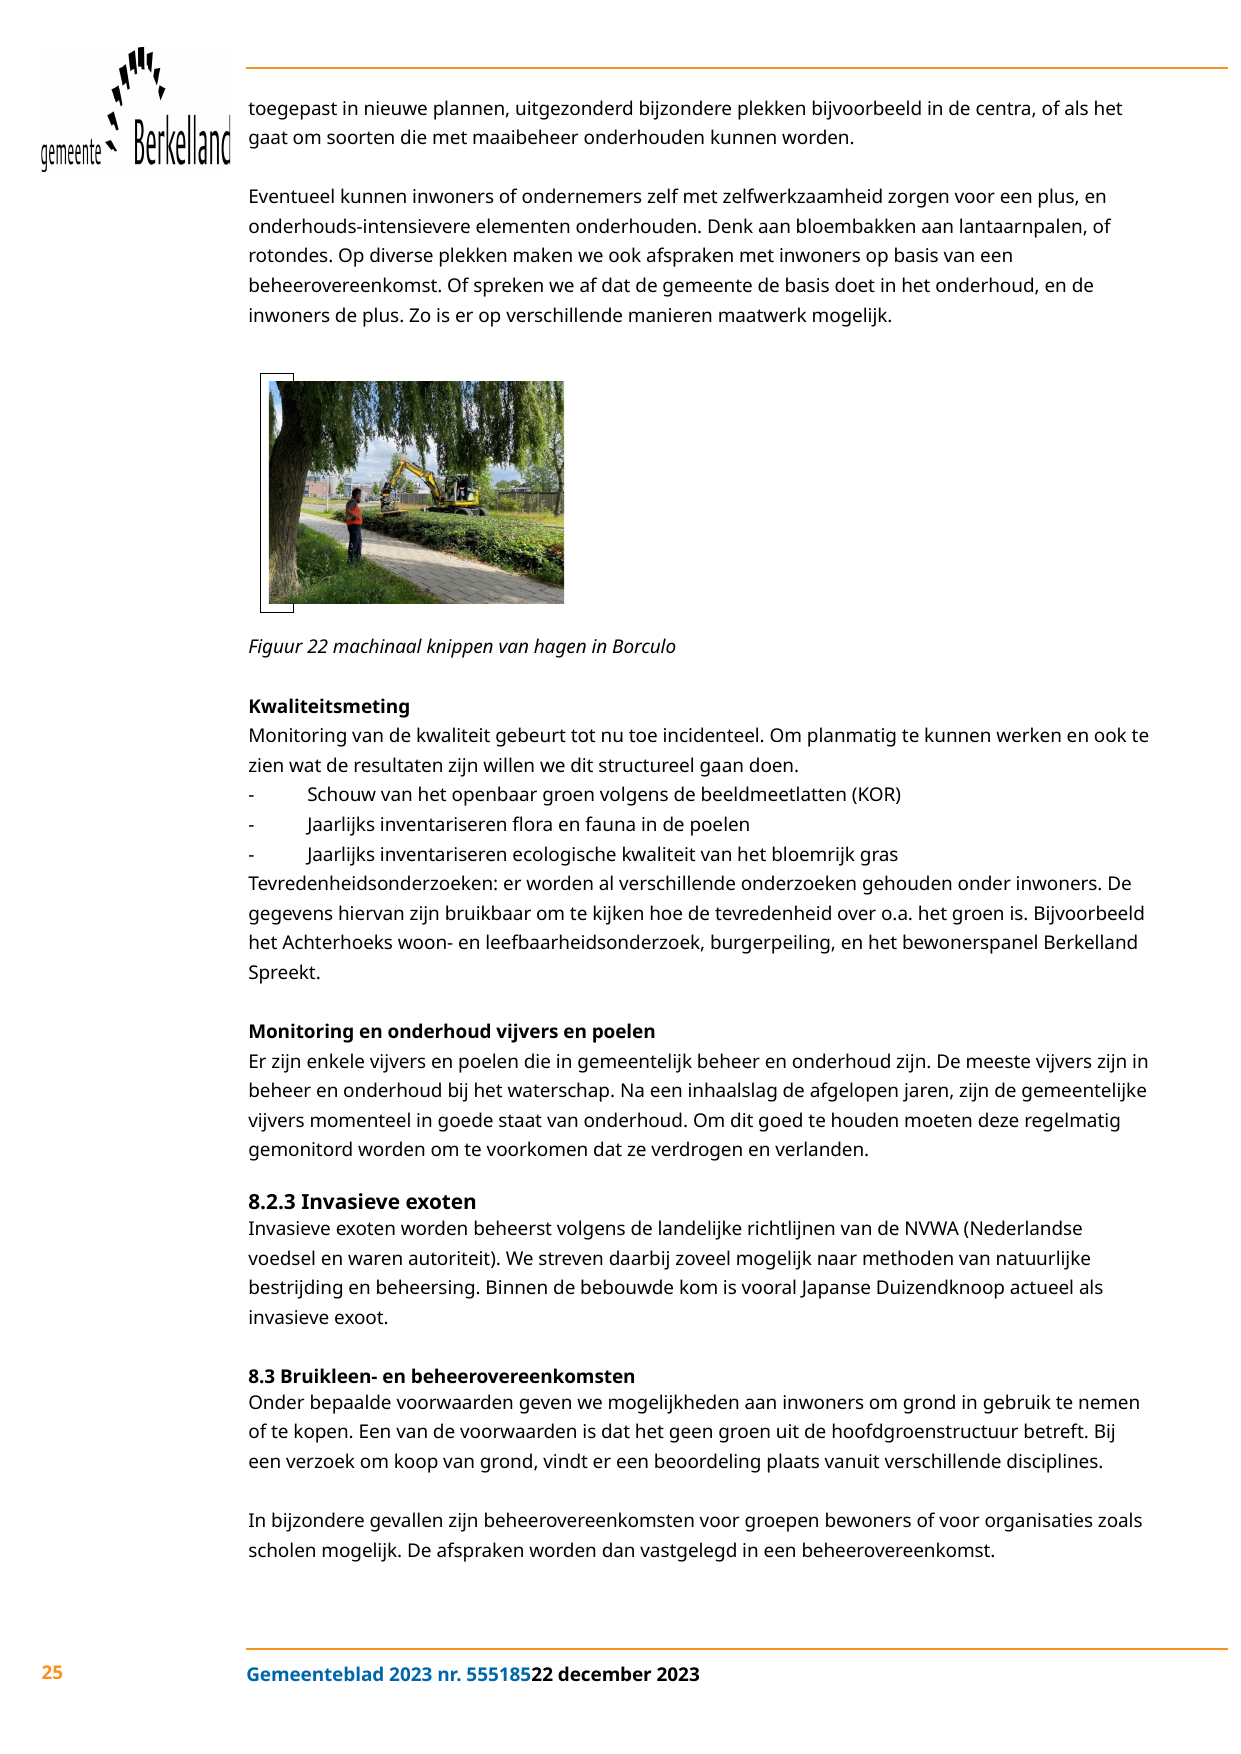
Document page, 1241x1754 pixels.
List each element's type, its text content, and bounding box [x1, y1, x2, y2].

text Tevredenheidsonderzoeken: er worden al verschillende onderzoeken gehouden onder inwoners. De gegevens hiervan zijn bruikbaar om te kijken hoe de tevredenheid over o.a. het groen is. Bijvoorbeeld het Achterhoeks woon- en leefbaarheidsonderzoek, burgerpeiling, en het bewonerspanel Berkelland Spreekt. [248, 870, 1152, 985]
text Kwaliteitsmeting [248, 693, 1152, 718]
text Figuur 22 machinaal knippen van hagen in Borculo [248, 634, 1152, 659]
list Schouw van het openbaar groen volgens de beeldmeetlatten (KOR) [248, 782, 1152, 807]
picture [268, 381, 565, 604]
text Monitoring van de kwaliteit gebeurt tot nu toe incidenteel. Om planmatig te kunnen werken en ook te zien wat de resultaten zijn willen we dit structureel gaan doen. [248, 722, 1152, 778]
picture [41, 47, 231, 172]
text toegepast in nieuwe plannen, uitgezonderd bijzondere plekken bijvoorbeeld in de centra, of als het gaat om soorten die met maaibeheer onderhouden kunnen worden. [248, 95, 1152, 150]
text Invasieve exoten worden beheerst volgens de landelijke richtlijnen van de NVWA (Nederlandse voedsel en waren autoriteit). We streven daarbij zoveel mogelijk naar methoden van natuurlijke bestrijding en beheersing. Binnen de bebouwde kom is vooral Japanse Duizendknoop actueel als invasieve exoot. [248, 1215, 1152, 1330]
text Eventueel kunnen inwoners of ondernemers zelf met zelfwerkzaamheid zorgen voor een plus, en onderhouds-intensievere elementen onderhouden. Denk aan bloembakken aan lantaarnpalen, of rotondes. Op diverse plekken maken we ook afspraken met inwoners op basis van een beheerovereenkomst. Of spreken we af dat de gemeente de basis doet in het onderhoud, en de inwoners de plus. Zo is er op verschillende manieren maatwerk mogelijk. [248, 183, 1152, 328]
text Onder bepaalde voorwaarden geven we mogelijkheden aan inwoners om grond in gebruik te nemen of te kopen. Een van de voorwaarden is dat het geen groen uit de hoofdgroenstructuur betreft. Bij een verzoek om koop van grond, vindt er een beoordeling plaats vanuit verschillende disciplines. [248, 1389, 1152, 1474]
text In bijzondere gevallen zijn beheerovereenkomsten voor groepen bewoners of voor organisaties zoals scholen mogelijk. De afspraken worden dan vastgelegd in een beheerovereenkomst. [248, 1507, 1152, 1563]
text 8.3 Bruikleen- en beheerovereenkomsten [248, 1363, 1152, 1389]
list Jaarlijks inventariseren flora en fauna in de poelen [248, 811, 1152, 837]
text Monitoring en onderhoud vijvers en poelen [248, 1018, 1152, 1044]
text Er zijn enkele vijvers en poelen die in gemeentelijk beheer en onderhoud zijn. De meeste vijvers zijn in beheer en onderhoud bij het waterschap. Na een inhaalslag de afgelopen jaren, zijn de gemeentelijke vijvers momenteel in goede staat van onderhoud. Om dit goed te houden moeten deze regelmatig gemonitord worden om te voorkomen dat ze verdrogen en verlanden. [248, 1048, 1152, 1162]
list Jaarlijks inventariseren ecologische kwaliteit van het bloemrijk gras [248, 841, 1152, 866]
text 8.2.3 Invasieve exoten [248, 1187, 1152, 1215]
